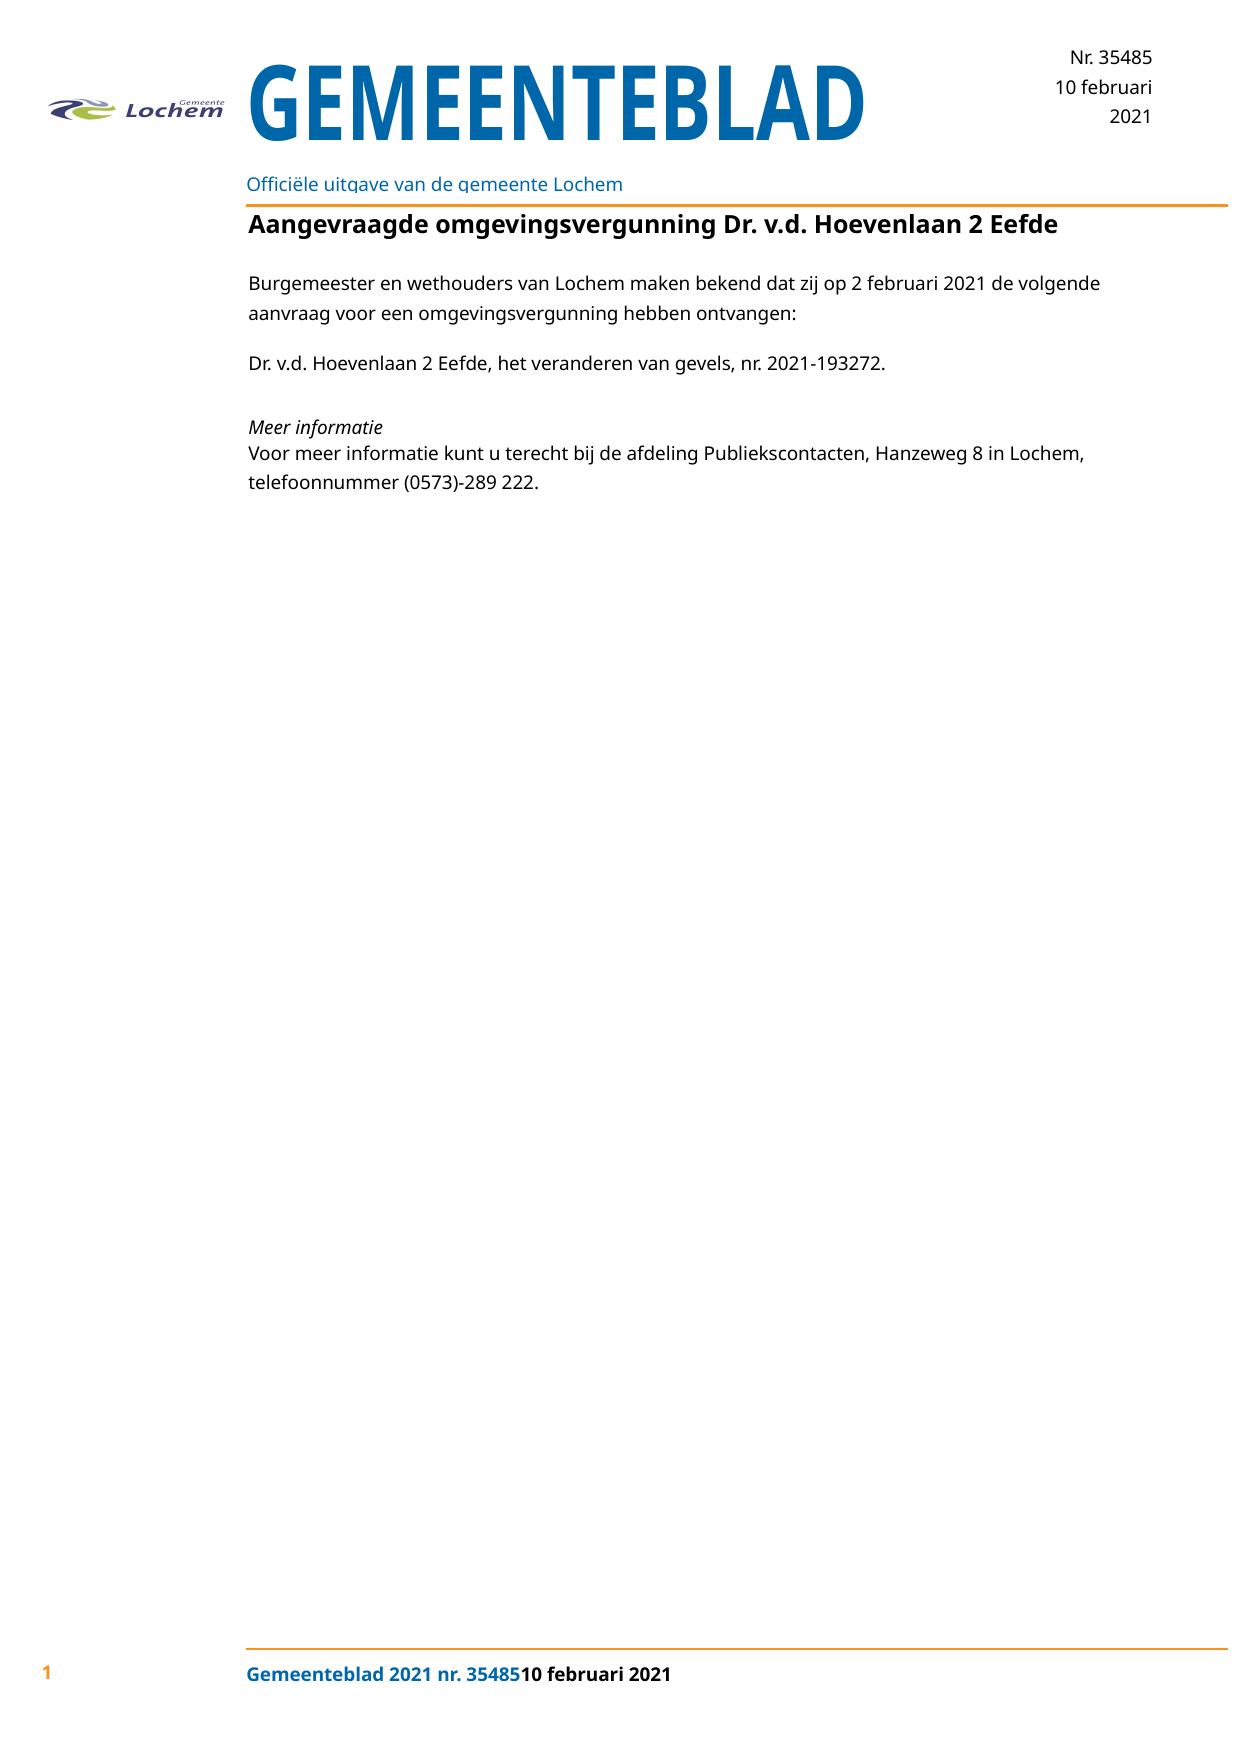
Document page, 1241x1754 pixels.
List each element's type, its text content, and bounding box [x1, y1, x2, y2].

text Dr. v.d. Hoevenlaan 2 Eefde, het veranderen van gevels, nr. 2021-193272. [248, 350, 1152, 376]
picture [41, 47, 231, 172]
text Voor meer informatie kunt u terecht bij de afdeling Publiekscontacten, Hanzeweg 8 in Lochem, telefoonnummer (0573)-289 222. [248, 440, 1152, 495]
text Burgemeester en wethouders van Lochem maken bekend dat zij op 2 februari 2021 de volgende aanvraag voor een omgevingsvergunning hebben ontvangen: [248, 270, 1152, 326]
text Aangevraagde omgevingsvergunning Dr. v.d. Hoevenlaan 2 Eefde [248, 207, 1152, 241]
text Meer informatie [248, 414, 1152, 440]
